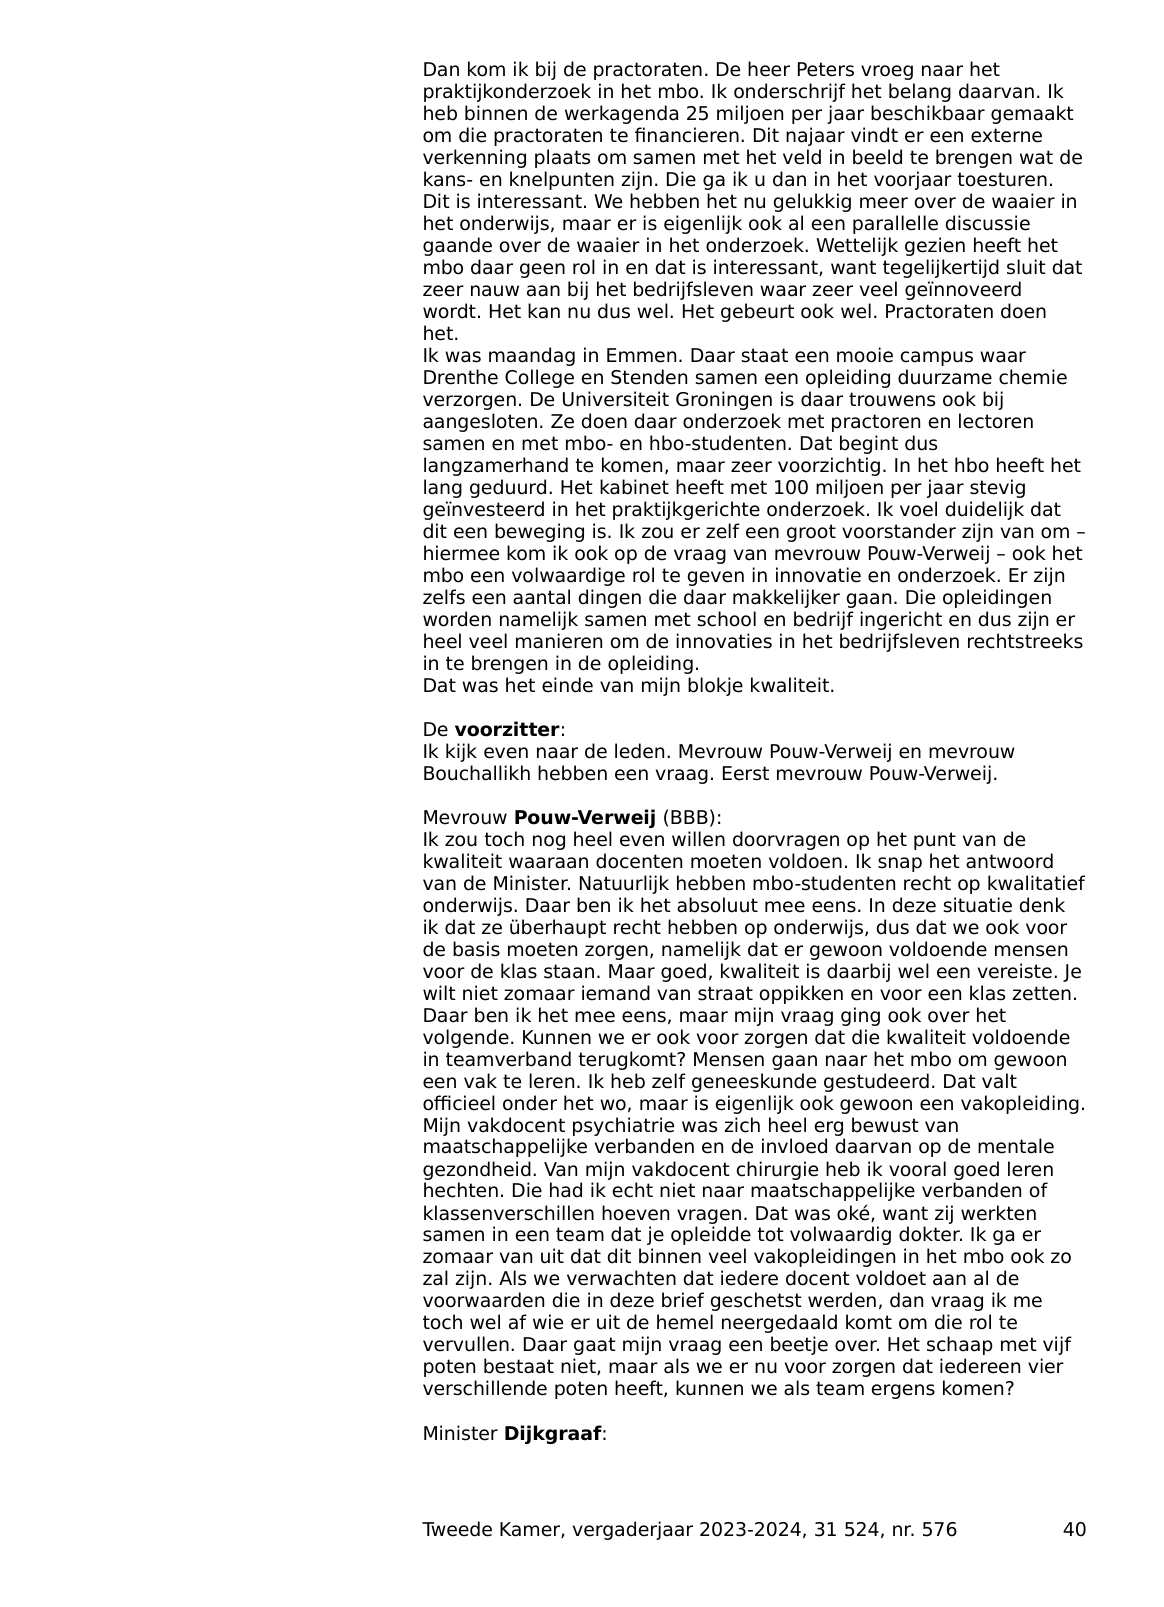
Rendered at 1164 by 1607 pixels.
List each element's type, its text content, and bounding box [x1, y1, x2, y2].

text Minister Dijkgraaf: [422, 1422, 1087, 1444]
text Mevrouw Pouw-Verweij (BBB): [422, 807, 1087, 829]
text De voorzitter: [422, 719, 1087, 741]
text Ik kijk even naar de leden. Mevrouw Pouw-Verweij en mevrouw Bouchallikh hebben een vraag. Eerst mevrouw Pouw-Verweij. [422, 741, 1087, 784]
text Dan kom ik bij de practoraten. De heer Peters vroeg naar het praktijkonderzoek in het mbo. Ik onderschrijf het belang daarvan. Ik heb binnen de werkagenda 25 miljoen per jaar beschikbaar gemaakt om die practoraten te financieren. Dit najaar vindt er een externe verkenning plaats om samen met het veld in beeld te brengen wat de kans- en knelpunten zijn. Die ga ik u dan in het voorjaar toesturen. Dit is interessant. We hebben het nu gelukkig meer over de waaier in het onderwijs, maar er is eigenlijk ook al een parallelle discussie gaande over de waaier in het onderzoek. Wettelijk gezien heeft het mbo daar geen rol in en dat is interessant, want tegelijkertijd sluit dat zeer nauw aan bij het bedrijfsleven waar zeer veel geïnnoveerd wordt. Het kan nu dus wel. Het gebeurt ook wel. Practoraten doen het. [422, 59, 1087, 345]
text Ik was maandag in Emmen. Daar staat een mooie campus waar Drenthe College en Stenden samen een opleiding duurzame chemie verzorgen. De Universiteit Groningen is daar trouwens ook bij aangesloten. Ze doen daar onderzoek met practoren en lectoren samen en met mbo- en hbo-studenten. Dat begint dus langzamerhand te komen, maar zeer voorzichtig. In het hbo heeft het lang geduurd. Het kabinet heeft met 100 miljoen per jaar stevig geïnvesteerd in het praktijkgerichte onderzoek. Ik voel duidelijk dat dit een beweging is. Ik zou er zelf een groot voorstander zijn van om – hiermee kom ik ook op de vraag van mevrouw Pouw-Verweij – ook het mbo een volwaardige rol te geven in innovatie en onderzoek. Er zijn zelfs een aantal dingen die daar makkelijker gaan. Die opleidingen worden namelijk samen met school en bedrijf ingericht en dus zijn er heel veel manieren om de innovaties in het bedrijfsleven rechtstreeks in te brengen in de opleiding. [422, 345, 1087, 674]
text Ik zou toch nog heel even willen doorvragen op het punt van de kwaliteit waaraan docenten moeten voldoen. Ik snap het antwoord van de Minister. Natuurlijk hebben mbo-studenten recht op kwalitatief onderwijs. Daar ben ik het absoluut mee eens. In deze situatie denk ik dat ze überhaupt recht hebben op onderwijs, dus dat we ook voor de basis moeten zorgen, namelijk dat er gewoon voldoende mensen voor de klas staan. Maar goed, kwaliteit is daarbij wel een vereiste. Je wilt niet zomaar iemand van straat oppikken en voor een klas zetten. Daar ben ik het mee eens, maar mijn vraag ging ook over het volgende. Kunnen we er ook voor zorgen dat die kwaliteit voldoende in teamverband terugkomt? Mensen gaan naar het mbo om gewoon een vak te leren. Ik heb zelf geneeskunde gestudeerd. Dat valt officieel onder het wo, maar is eigenlijk ook gewoon een vakopleiding. Mijn vakdocent psychiatrie was zich heel erg bewust van maatschappelijke verbanden en de invloed daarvan op de mentale gezondheid. Van mijn vakdocent chirurgie heb ik vooral goed leren hechten. Die had ik echt niet naar maatschappelijke verbanden of klassenverschillen hoeven vragen. Dat was oké, want zij werkten samen in een team dat je opleidde tot volwaardig dokter. Ik ga er zomaar van uit dat dit binnen veel vakopleidingen in het mbo ook zo zal zijn. Als we verwachten dat iedere docent voldoet aan al de voorwaarden die in deze brief geschetst werden, dan vraag ik me toch wel af wie er uit de hemel neergedaald komt om die rol te vervullen. Daar gaat mijn vraag een beetje over. Het schaap met vijf poten bestaat niet, maar als we er nu voor zorgen dat iedereen vier verschillende poten heeft, kunnen we als team ergens komen? [422, 829, 1087, 1400]
text Dat was het einde van mijn blokje kwaliteit. [422, 674, 1087, 696]
